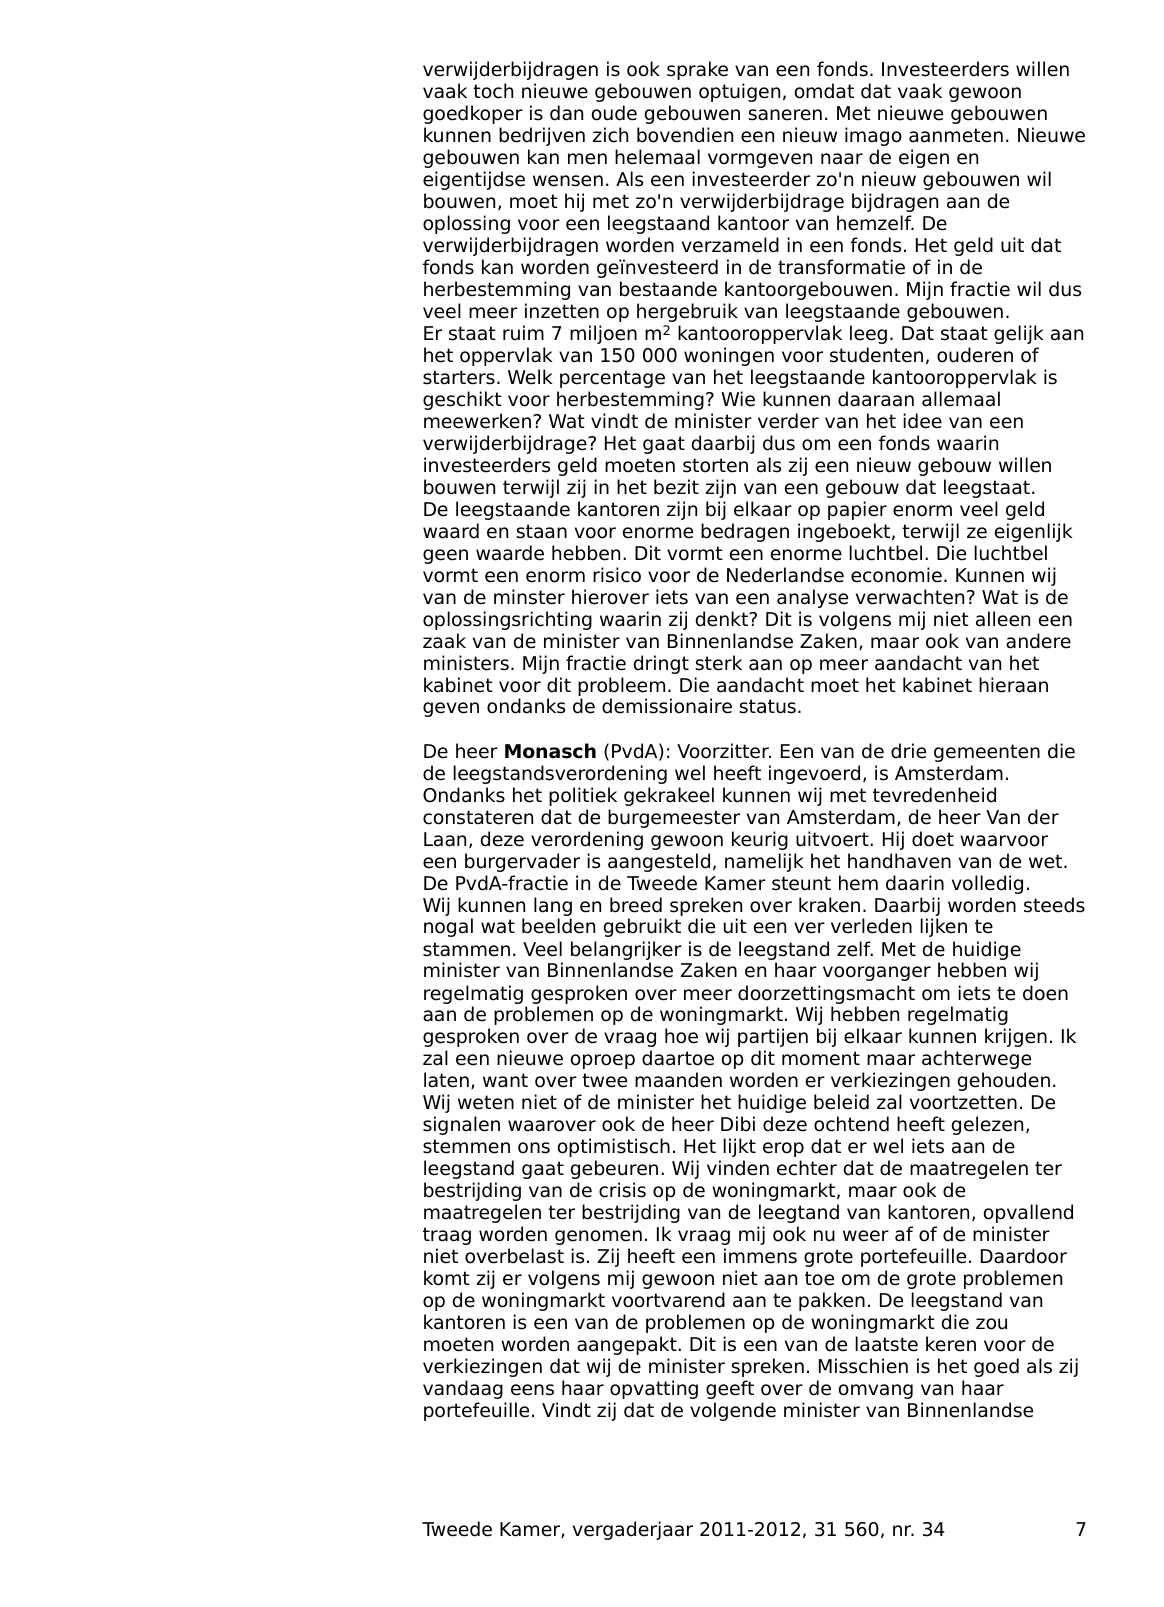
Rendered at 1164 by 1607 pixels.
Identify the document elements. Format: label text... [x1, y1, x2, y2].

text Wij kunnen lang en breed spreken over kraken. Daarbij worden steeds nogal wat beelden gebruikt die uit een ver verleden lijken te stammen. Veel belangrijker is de leegstand zelf. Met de huidige minister van Binnenlandse Zaken en haar voorganger hebben wij regelmatig gesproken over meer doorzettingsmacht om iets te doen aan de problemen op de woningmarkt. Wij hebben regelmatig gesproken over de vraag hoe wij partijen bij elkaar kunnen krijgen. Ik zal een nieuwe oproep daartoe op dit moment maar achterwege laten, want over twee maanden worden er verkiezingen gehouden. Wij weten niet of de minister het huidige beleid zal voortzetten. De signalen waarover ook de heer Dibi deze ochtend heeft gelezen, stemmen ons optimistisch. Het lijkt erop dat er wel iets aan de leegstand gaat gebeuren. Wij vinden echter dat de maatregelen ter bestrijding van de crisis op de woningmarkt, maar ook de maatregelen ter bestrijding van de leegtand van kantoren, opvallend traag worden genomen. Ik vraag mij ook nu weer af of de minister niet overbelast is. Zij heeft een immens grote portefeuille. Daardoor komt zij er volgens mij gewoon niet aan toe om de grote problemen op de woningmarkt voortvarend aan te pakken. De leegstand van kantoren is een van de problemen op de woningmarkt die zou moeten worden aangepakt. Dit is een van de laatste keren voor de verkiezingen dat wij de minister spreken. Misschien is het goed als zij vandaag eens haar opvatting geeft over de omvang van haar portefeuille. Vindt zij dat de volgende minister van Binnenlandse [422, 894, 1087, 1422]
text verwijderbijdragen is ook sprake van een fonds. Investeerders willen vaak toch nieuwe gebouwen optuigen, omdat dat vaak gewoon goedkoper is dan oude gebouwen saneren. Met nieuwe gebouwen kunnen bedrijven zich bovendien een nieuw imago aanmeten. Nieuwe gebouwen kan men helemaal vormgeven naar de eigen en eigentijdse wensen. Als een investeerder zo'n nieuw gebouwen wil bouwen, moet hij met zo'n verwijderbijdrage bijdragen aan de oplossing voor een leegstaand kantoor van hemzelf. De verwijderbijdragen worden verzameld in een fonds. Het geld uit dat fonds kan worden geïnvesteerd in de transformatie of in de herbestemming van bestaande kantoorgebouwen. Mijn fractie wil dus veel meer inzetten op hergebruik van leegstaande gebouwen. [422, 59, 1087, 323]
text De heer Monasch (PvdA): Voorzitter. Een van de drie gemeenten die de leegstandsverordening wel heeft ingevoerd, is Amsterdam. Ondanks het politiek gekrakeel kunnen wij met tevredenheid constateren dat de burgemeester van Amsterdam, de heer Van der Laan, deze verordening gewoon keurig uitvoert. Hij doet waarvoor een burgervader is aangesteld, namelijk het handhaven van de wet. De PvdA-fractie in de Tweede Kamer steunt hem daarin volledig. [422, 741, 1087, 894]
text Er staat ruim 7 miljoen m2 kantooroppervlak leeg. Dat staat gelijk aan het oppervlak van 150 000 woningen voor studenten, ouderen of starters. Welk percentage van het leegstaande kantooroppervlak is geschikt voor herbestemming? Wie kunnen daaraan allemaal meewerken? Wat vindt de minister verder van het idee van een verwijderbijdrage? Het gaat daarbij dus om een fonds waarin investeerders geld moeten storten als zij een nieuw gebouw willen bouwen terwijl zij in het bezit zijn van een gebouw dat leegstaat. [422, 323, 1087, 499]
text De leegstaande kantoren zijn bij elkaar op papier enorm veel geld waard en staan voor enorme bedragen ingeboekt, terwijl ze eigenlijk geen waarde hebben. Dit vormt een enorme luchtbel. Die luchtbel vormt een enorm risico voor de Nederlandse economie. Kunnen wij van de minster hierover iets van een analyse verwachten? Wat is de oplossingsrichting waarin zij denkt? Dit is volgens mij niet alleen een zaak van de minister van Binnenlandse Zaken, maar ook van andere ministers. Mijn fractie dringt sterk aan op meer aandacht van het kabinet voor dit probleem. Die aandacht moet het kabinet hieraan geven ondanks de demissionaire status. [422, 499, 1087, 718]
